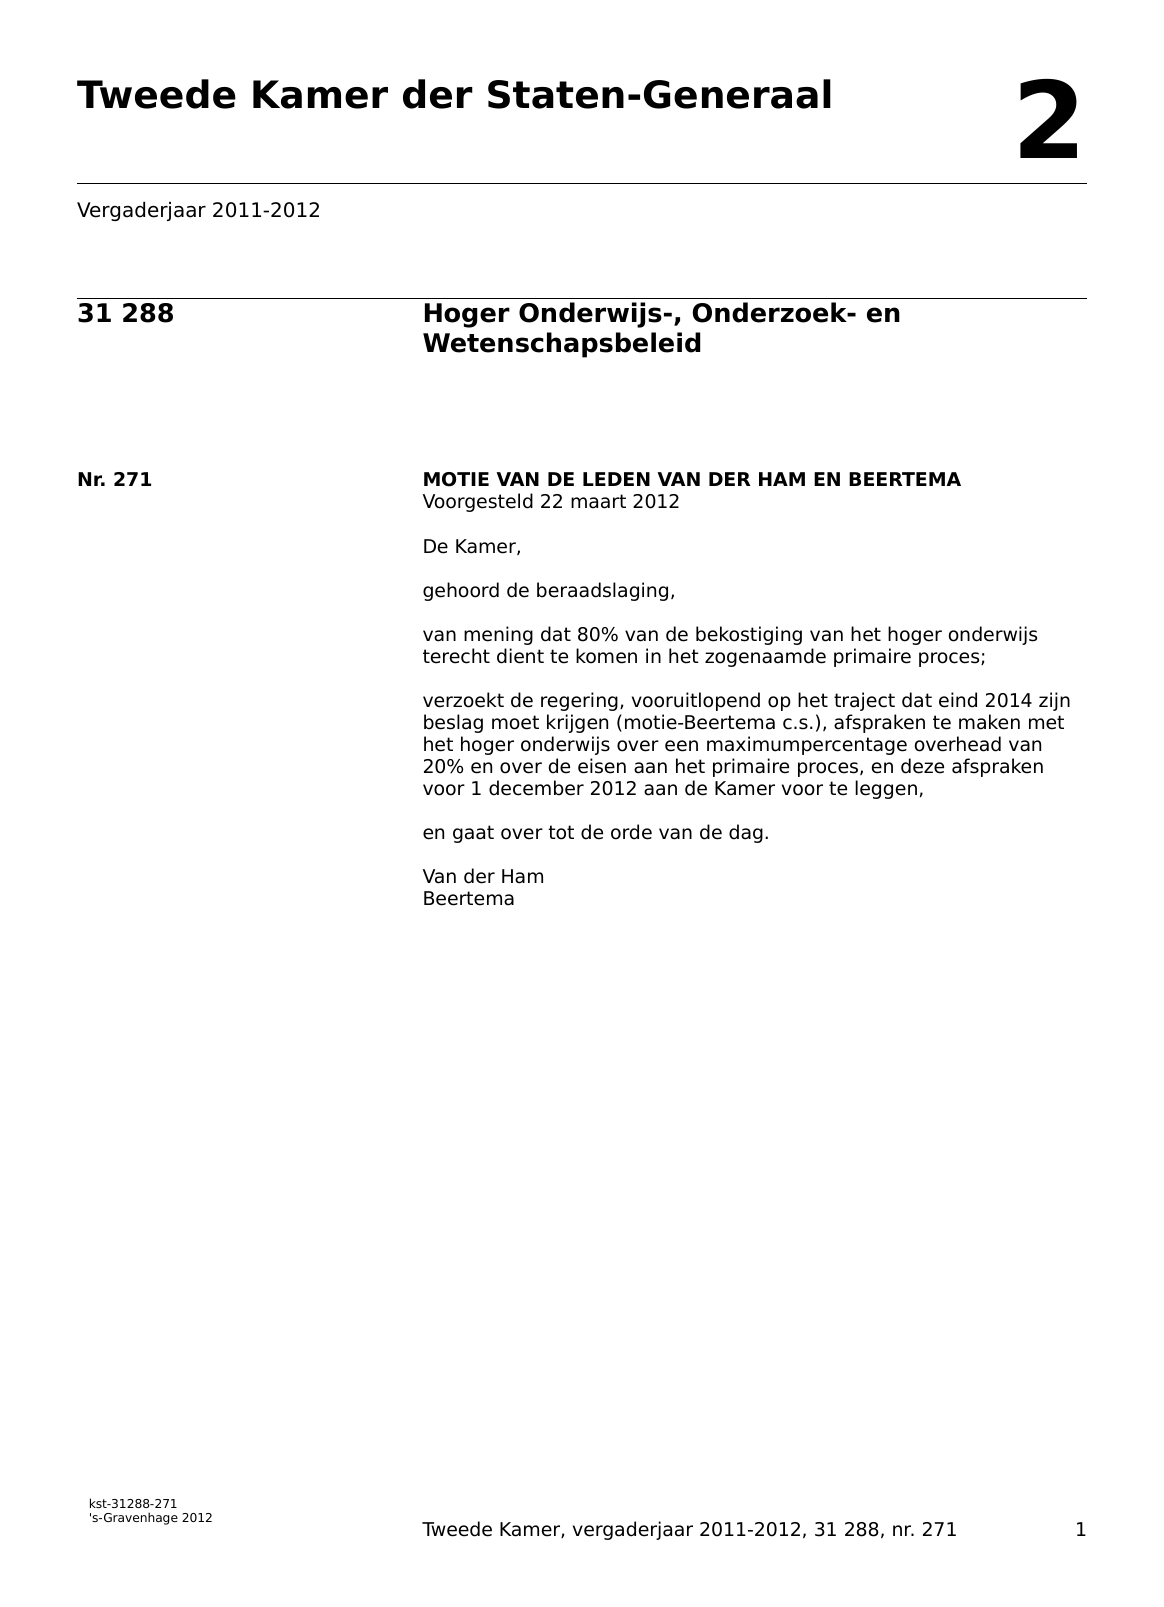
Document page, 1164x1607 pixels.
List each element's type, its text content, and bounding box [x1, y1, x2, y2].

text verzoekt de regering, vooruitlopend op het traject dat eind 2014 zijn beslag moet krijgen (motie-Beertema c.s.), afspraken te maken met het hoger onderwijs over een maximumpercentage overhead van 20% en over de eisen aan het primaire proces, en deze afspraken voor 1 december 2012 aan de Kamer voor te leggen, [422, 690, 1087, 800]
table_header Tweede Kamer der Staten-Generaal [77, 59, 886, 183]
subtitle 31 288 Hoger Onderwijs-, Onderzoek- en Wetenschapsbeleid [77, 299, 1087, 358]
text Van der Ham [422, 866, 1087, 888]
text en gaat over tot de orde van de dag. [422, 822, 1087, 844]
text gehoord de beraadslaging, [422, 580, 1087, 602]
text De Kamer, [422, 536, 1087, 557]
text van mening dat 80% van de bekostiging van het hoger onderwijs terecht dient te komen in het zogenaamde primaire proces; [422, 624, 1087, 668]
text kst-31288-271 [88, 1497, 323, 1511]
text Beertema [422, 888, 1087, 910]
table_header 2 [886, 59, 1087, 183]
table_cell Vergaderjaar 2011-2012 [77, 184, 1087, 298]
text 's-Gravenhage 2012 [88, 1511, 323, 1525]
subtitle Nr. 271 MOTIE VAN DE LEDEN VAN DER HAM EN BEERTEMA [77, 469, 1087, 491]
text Voorgesteld 22 maart 2012 [422, 491, 1087, 513]
